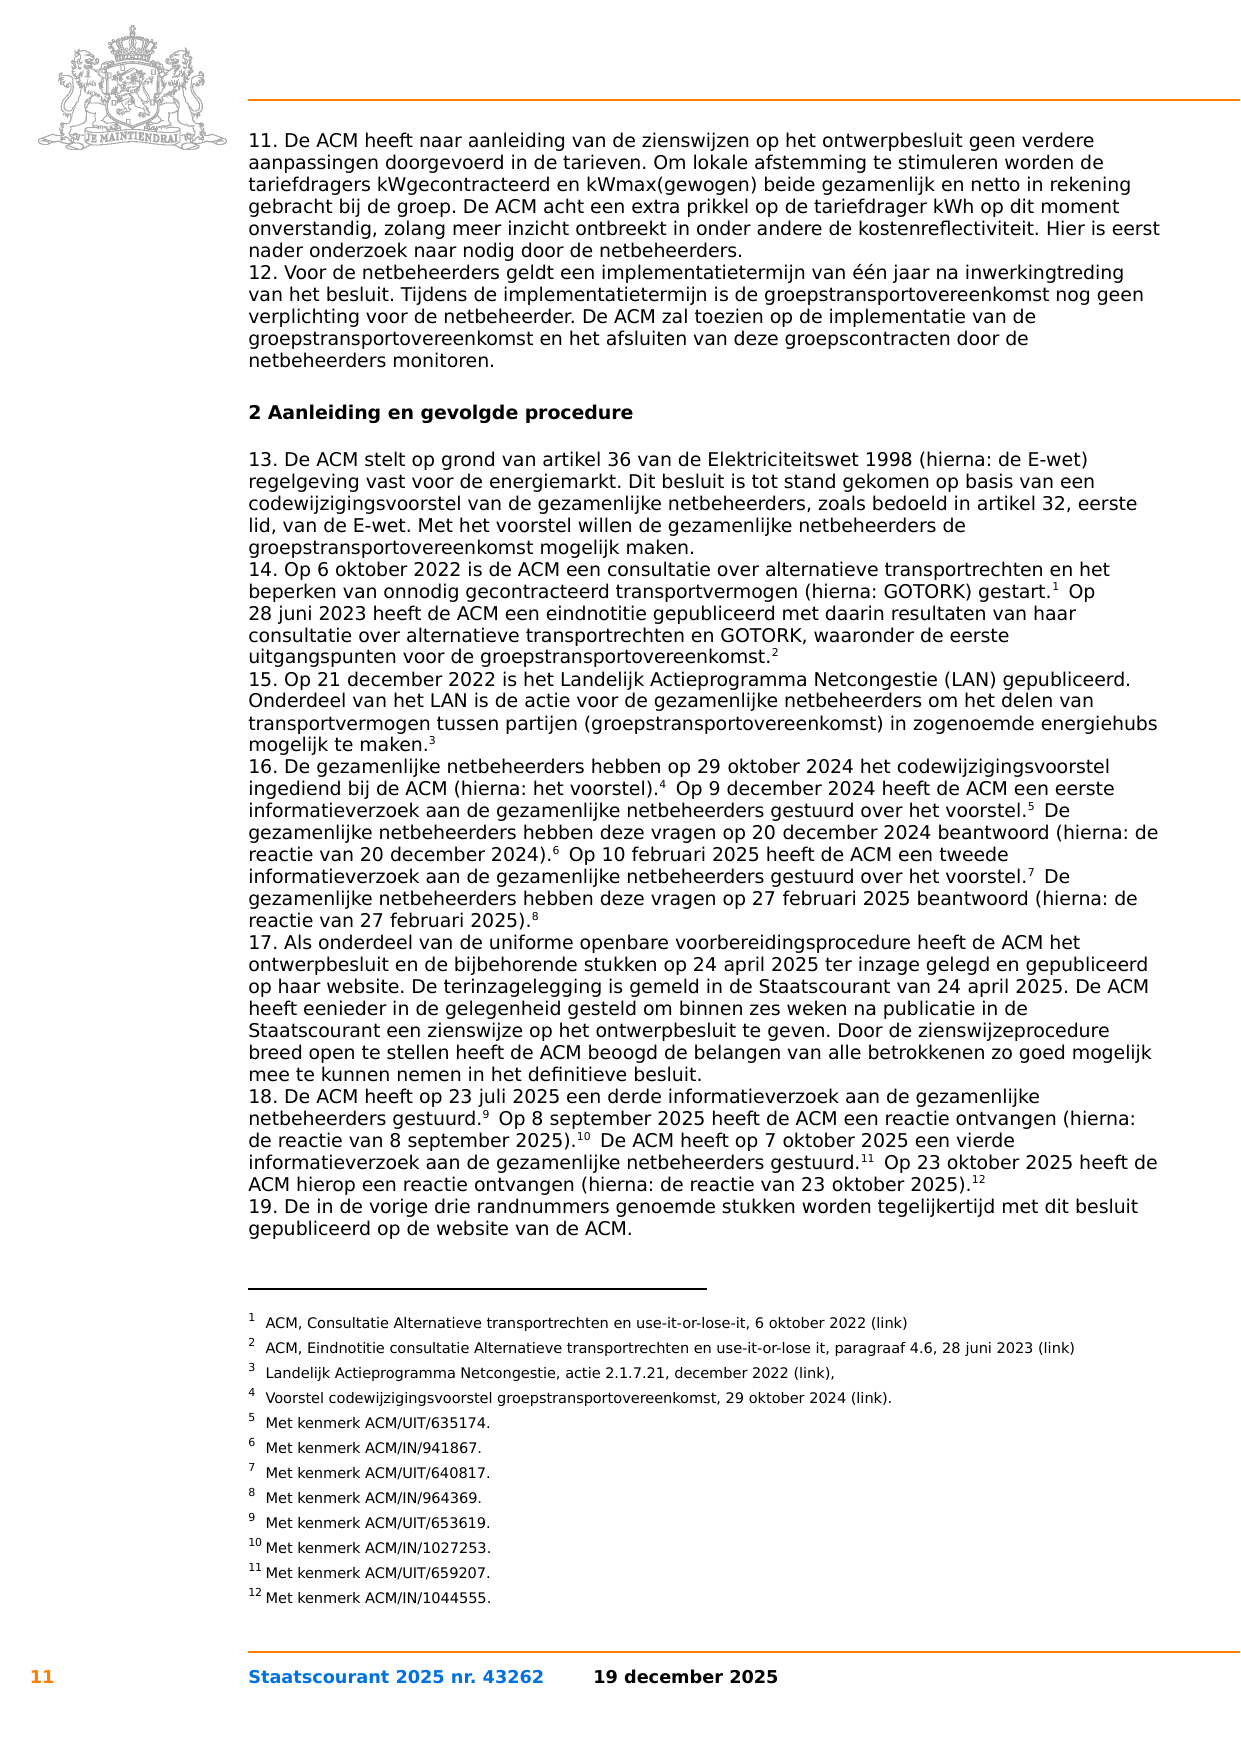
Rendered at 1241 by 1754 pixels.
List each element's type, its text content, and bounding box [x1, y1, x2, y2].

subtitle 2 Aanleiding en gevolgde procedure [248, 402, 1163, 424]
text 14. Op 6 oktober 2022 is de ACM een consultatie over alternatieve transportrechten en het beperken van onnodig gecontracteerd transportvermogen (hierna: GOTORK) gestart. Op 28 juni 2023 heeft de ACM een eindnotitie gepubliceerd met daarin resultaten van haar consultatie over alternatieve transportrechten en GOTORK, waaronder de eerste uitgangspunten voor de groepstransportovereenkomst. [248, 558, 1163, 668]
text Met kenmerk ACM/UIT/653619. [248, 1511, 1163, 1533]
text 19. De in de vorige drie randnummers genoemde stukken worden tegelijkertijd met dit besluit gepubliceerd op de website van de ACM. [248, 1196, 1163, 1240]
text ACM, Consultatie Alternatieve transportrechten en use-it-or-lose-it, 6 oktober 2022 (link) [248, 1311, 1163, 1333]
text Met kenmerk ACM/IN/1044555. [248, 1586, 1163, 1608]
text Met kenmerk ACM/UIT/640817. [248, 1461, 1163, 1483]
text 18. De ACM heeft op 23 juli 2025 een derde informatieverzoek aan de gezamenlijke netbeheerders gestuurd. Op 8 september 2025 heeft de ACM een reactie ontvangen (hierna: de reactie van 8 september 2025). De ACM heeft op 7 oktober 2025 een vierde informatieverzoek aan de gezamenlijke netbeheerders gestuurd. Op 23 oktober 2025 heeft de ACM hierop een reactie ontvangen (hierna: de reactie van 23 oktober 2025). [248, 1086, 1163, 1196]
text Met kenmerk ACM/IN/1027253. [248, 1536, 1163, 1558]
text 17. Als onderdeel van de uniforme openbare voorbereidingsprocedure heeft de ACM het ontwerpbesluit en de bijbehorende stukken op 24 april 2025 ter inzage gelegd en gepubliceerd op haar website. De terinzagelegging is gemeld in de Staatscourant van 24 april 2025. De ACM heeft eenieder in de gelegenheid gesteld om binnen zes weken na publicatie in de Staatscourant een zienswijze op het ontwerpbesluit te geven. Door de zienswijzeprocedure breed open te stellen heeft de ACM beoogd de belangen van alle betrokkenen zo goed mogelijk mee te kunnen nemen in het definitieve besluit. [248, 932, 1163, 1086]
text Met kenmerk ACM/UIT/659207. [248, 1561, 1163, 1583]
text ACM, Eindnotitie consultatie Alternatieve transportrechten en use-it-or-lose it, paragraaf 4.6, 28 juni 2023 (link) [248, 1336, 1163, 1358]
text 13. De ACM stelt op grond van artikel 36 van de Elektriciteitswet 1998 (hierna: de E-wet) regelgeving vast voor de energiemarkt. Dit besluit is tot stand gekomen op basis van een codewijzigingsvoorstel van de gezamenlijke netbeheerders, zoals bedoeld in artikel 32, eerste lid, van de E-wet. Met het voorstel willen de gezamenlijke netbeheerders de groepstransportovereenkomst mogelijk maken. [248, 449, 1163, 558]
text Voorstel codewijzigingsvoorstel groepstransportovereenkomst, 29 oktober 2024 (link). [248, 1386, 1163, 1408]
text Met kenmerk ACM/IN/941867. [248, 1436, 1163, 1458]
text 12. Voor de netbeheerders geldt een implementatietermijn van één jaar na inwerkingtreding van het besluit. Tijdens de implementatietermijn is de groepstransportovereenkomst nog geen verplichting voor de netbeheerder. De ACM zal toezien op de implementatie van de groepstransportovereenkomst en het afsluiten van deze groepscontracten door de netbeheerders monitoren. [248, 262, 1163, 372]
text Landelijk Actieprogramma Netcongestie, actie 2.1.7.21, december 2022 (link), [248, 1361, 1163, 1383]
text 16. De gezamenlijke netbeheerders hebben op 29 oktober 2024 het codewijzigingsvoorstel ingediend bij de ACM (hierna: het voorstel). Op 9 december 2024 heeft de ACM een eerste informatieverzoek aan de gezamenlijke netbeheerders gestuurd over het voorstel. De gezamenlijke netbeheerders hebben deze vragen op 20 december 2024 beantwoord (hierna: de reactie van 20 december 2024). Op 10 februari 2025 heeft de ACM een tweede informatieverzoek aan de gezamenlijke netbeheerders gestuurd over het voorstel. De gezamenlijke netbeheerders hebben deze vragen op 27 februari 2025 beantwoord (hierna: de reactie van 27 februari 2025). [248, 756, 1163, 932]
picture [38, 25, 227, 150]
text Met kenmerk ACM/IN/964369. [248, 1486, 1163, 1508]
text 15. Op 21 december 2022 is het Landelijk Actieprogramma Netcongestie (LAN) gepubliceerd. Onderdeel van het LAN is de actie voor de gezamenlijke netbeheerders om het delen van transportvermogen tussen partijen (groepstransportovereenkomst) in zogenoemde energiehubs mogelijk te maken. [248, 668, 1163, 756]
text Met kenmerk ACM/UIT/635174. [248, 1411, 1163, 1433]
text 11. De ACM heeft naar aanleiding van de zienswijzen op het ontwerpbesluit geen verdere aanpassingen doorgevoerd in de tarieven. Om lokale afstemming te stimuleren worden de tariefdragers kWgecontracteerd en kWmax(gewogen) beide gezamenlijk en netto in rekening gebracht bij de groep. De ACM acht een extra prikkel op de tariefdrager kWh op dit moment onverstandig, zolang meer inzicht ontbreekt in onder andere de kostenreflectiviteit. Hier is eerst nader onderzoek naar nodig door de netbeheerders. [248, 130, 1163, 262]
